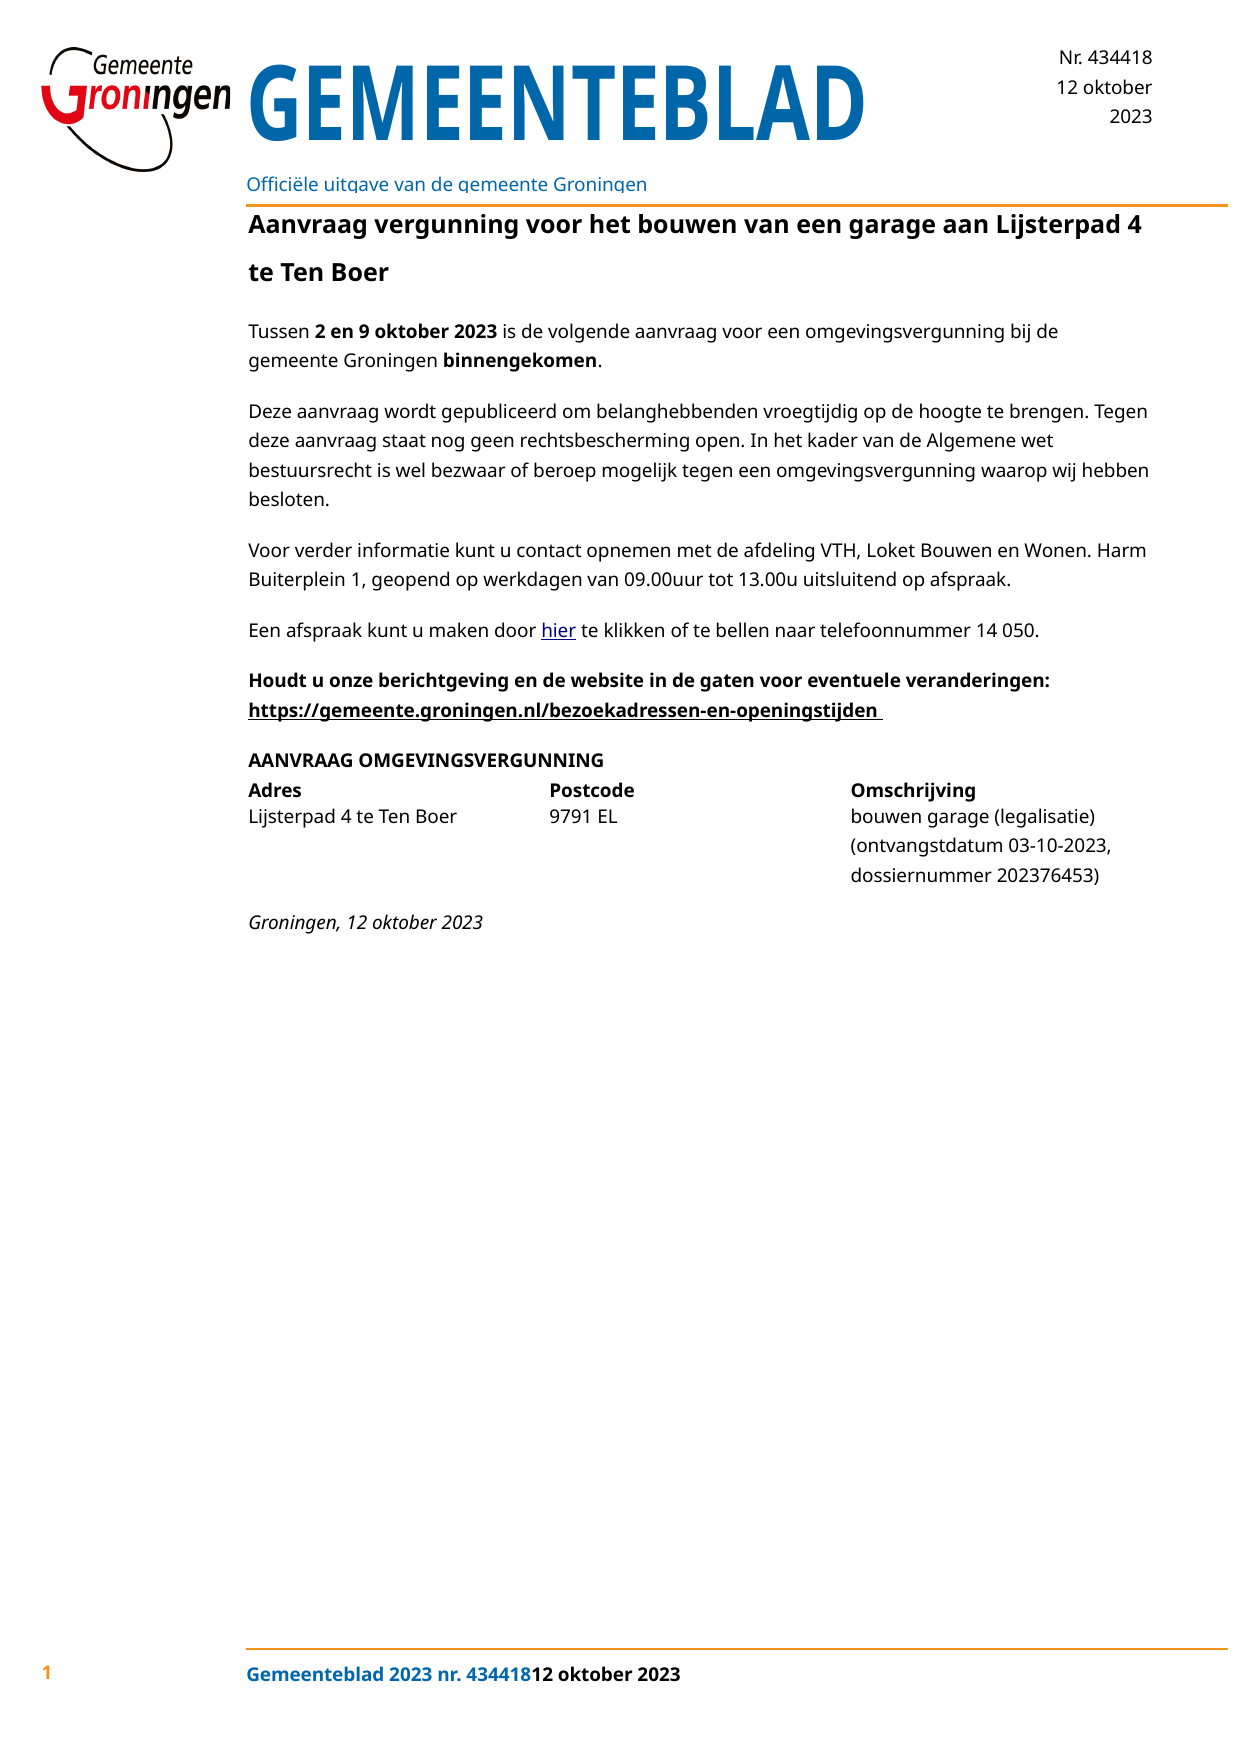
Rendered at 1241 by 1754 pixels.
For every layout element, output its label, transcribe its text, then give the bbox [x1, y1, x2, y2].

text Een afspraak kunt u maken door hier te klikken of te bellen naar telefoonnummer 14 050. [248, 617, 1152, 643]
text Deze aanvraag wordt gepubliceerd om belanghebbenden vroegtijdig op de hoogte te brengen. Tegen deze aanvraag staat nog geen rechtsbescherming open. In het kader van de Algemene wet bestuursrecht is wel bezwaar of beroep mogelijk tegen een omgevingsvergunning waarop wij hebben besloten. [248, 398, 1152, 512]
text Groningen, 12 oktober 2023 [248, 909, 1152, 935]
picture [41, 47, 231, 172]
text Tussen 2 en 9 oktober 2023 is de volgende aanvraag voor een omgevingsvergunning bij de gemeente Groningen binnengekomen. [248, 318, 1152, 373]
text Houdt u onze berichtgeving en de website in de gaten voor eventuele veranderingen: https://gemeente.groningen.nl/bezoekadressen-en-openingstijden [248, 667, 1152, 723]
table_cell bouwen garage (legalisatie) (ontvangstdatum 03-10-2023, dossiernummer 202376453) [850, 803, 1152, 888]
table_header Postcode [549, 777, 850, 803]
table_cell 9791 EL [549, 803, 850, 888]
table_header Adres [248, 777, 549, 803]
text AANVRAAG OMGEVINGSVERGUNNING [248, 747, 1152, 773]
table_cell Lijsterpad 4 te Ten Boer [248, 803, 549, 888]
text Aanvraag vergunning voor het bouwen van een garage aan Lijsterpad 4 te Ten Boer [248, 207, 1152, 288]
text Voor verder informatie kunt u contact opnemen met de afdeling VTH, Loket Bouwen en Wonen. Harm Buiterplein 1, geopend op werkdagen van 09.00uur tot 13.00u uitsluitend op afspraak. [248, 537, 1152, 592]
table_header Omschrijving [850, 777, 1152, 803]
